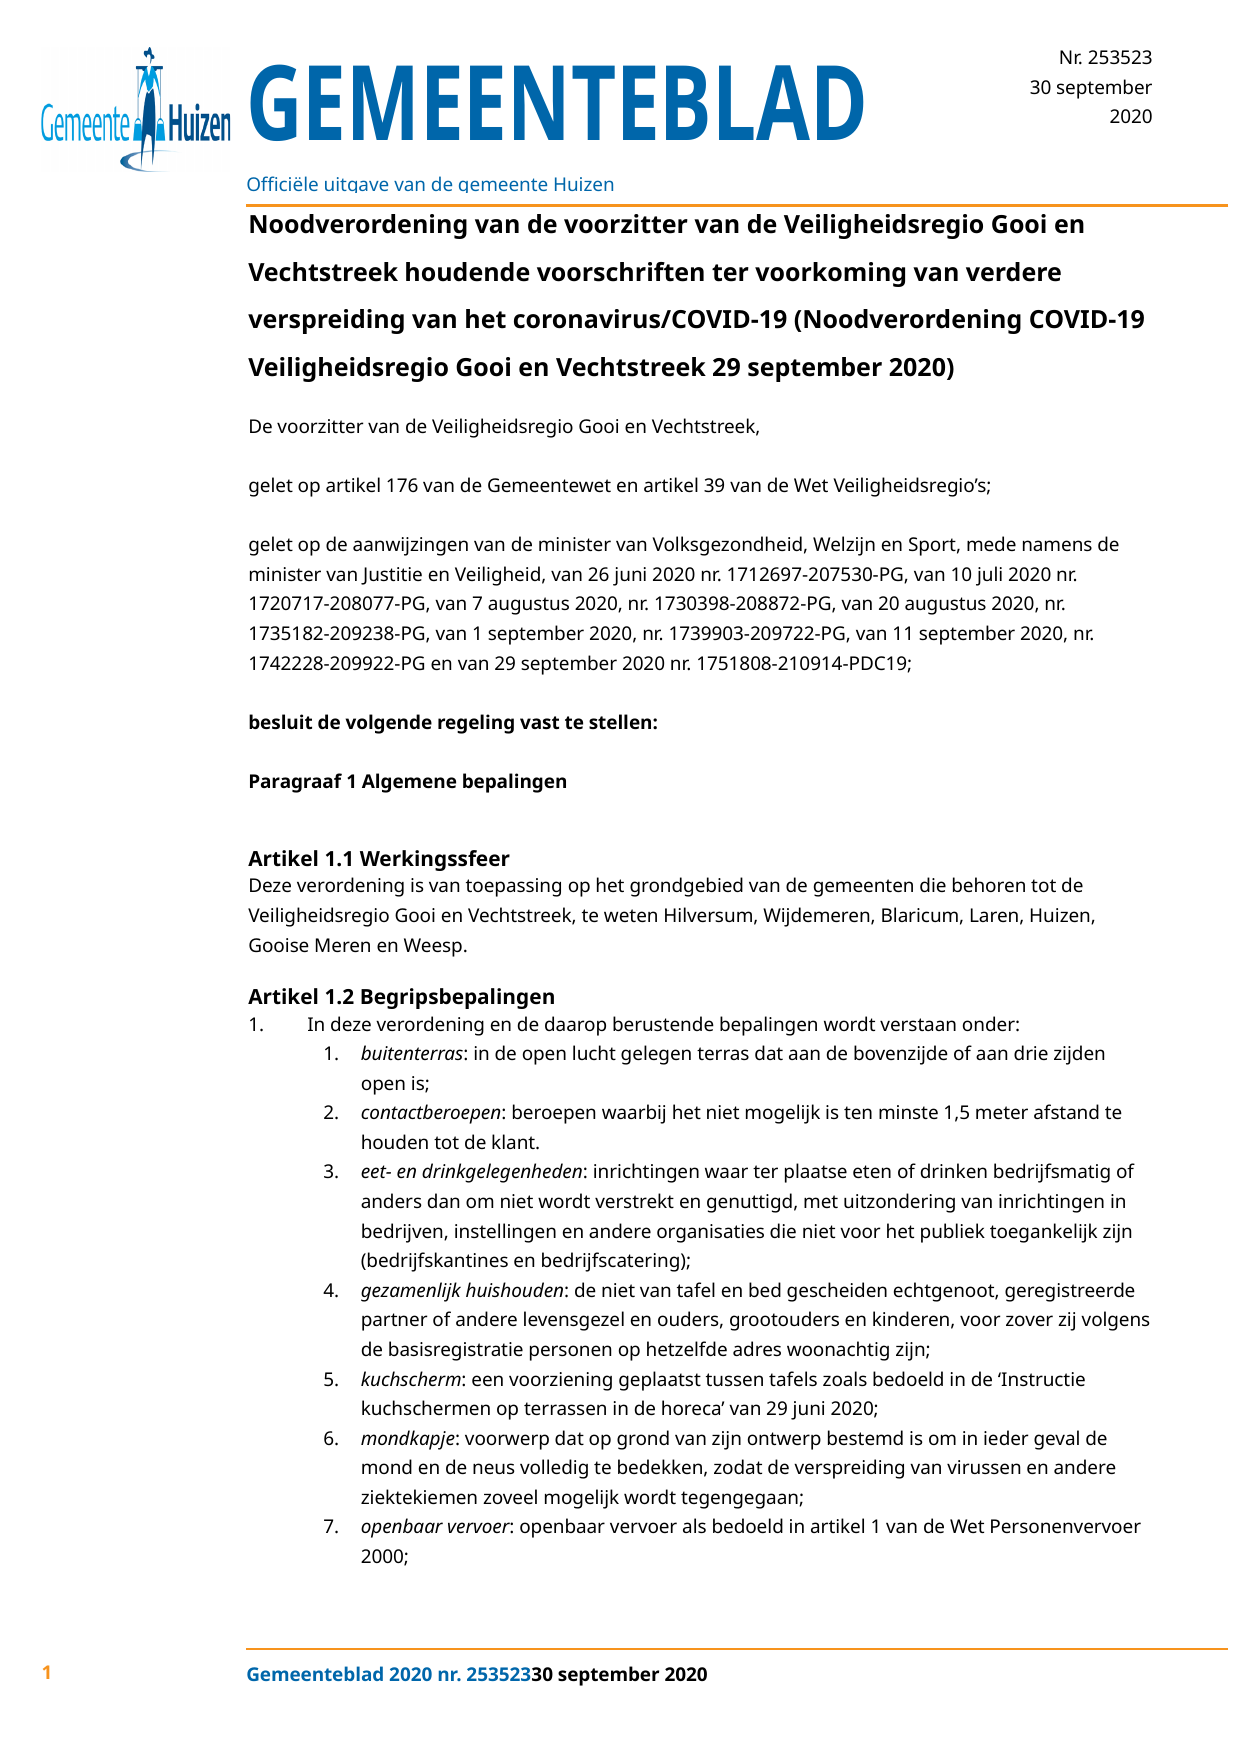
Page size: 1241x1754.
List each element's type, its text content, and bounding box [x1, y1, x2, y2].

text Artikel 1.1 Werkingssfeer [248, 844, 1152, 873]
list contactberoepen: beroepen waarbij het niet mogelijk is ten minste 1,5 meter afstand te houden tot de klant. [323, 1099, 1152, 1155]
list buitenterras: in de open lucht gelegen terras dat aan de bovenzijde of aan drie zijden open is; [323, 1040, 1152, 1096]
text besluit de volgende regeling vast te stellen: [248, 709, 1152, 735]
picture [41, 47, 231, 172]
text Noodverordening van de voorzitter van de Veiligheidsregio Gooi en Vechtstreek houdende voorschriften ter voorkoming van verdere verspreiding van het coronavirus/COVID-19 (Noodverordening COVID-19 Veiligheidsregio Gooi en Vechtstreek 29 september 2020) [248, 207, 1152, 384]
text Paragraaf 1 Algemene bepalingen [248, 768, 1152, 794]
list mondkapje: voorwerp dat op grond van zijn ontwerp bestemd is om in ieder geval de mond en de neus volledig te bedekken, zodat de verspreiding van virussen en andere ziektekiemen zoveel mogelijk wordt tegengegaan; [323, 1425, 1152, 1510]
list kuchscherm: een voorziening geplaatst tussen tafels zoals bedoeld in de ‘Instructie kuchschermen op terrassen in de horeca’ van 29 juni 2020; [323, 1366, 1152, 1421]
list gezamenlijk huishouden: de niet van tafel en bed gescheiden echtgenoot, geregistreerde partner of andere levensgezel en ouders, grootouders en kinderen, voor zover zij volgens de basisregistratie personen op hetzelfde adres woonachtig zijn; [323, 1277, 1152, 1362]
list eet- en drinkgelegenheden: inrichtingen waar ter plaatse eten of drinken bedrijfsmatig of anders dan om niet wordt verstrekt en genuttigd, met uitzondering van inrichtingen in bedrijven, instellingen en andere organisaties die niet voor het publiek toegankelijk zijn (bedrijfskantines en bedrijfscatering); [323, 1159, 1152, 1273]
text Deze verordening is van toepassing op het grondgebied van de gemeenten die behoren tot de Veiligheidsregio Gooi en Vechtstreek, te weten Hilversum, Wijdemeren, Blaricum, Laren, Huizen, Gooise Meren en Weesp. [248, 873, 1152, 958]
text gelet op de aanwijzingen van de minister van Volksgezondheid, Welzijn en Sport, mede namens de minister van Justitie en Veiligheid, van 26 juni 2020 nr. 1712697-207530-PG, van 10 juli 2020 nr. 1720717-208077-PG, van 7 augustus 2020, nr. 1730398-208872-PG, van 20 augustus 2020, nr. 1735182-209238-PG, van 1 september 2020, nr. 1739903-209722-PG, van 11 september 2020, nr. 1742228-209922-PG en van 29 september 2020 nr. 1751808-210914-PDC19; [248, 531, 1152, 676]
text Artikel 1.2 Begripsbepalingen [248, 982, 1152, 1011]
text gelet op artikel 176 van de Gemeentewet en artikel 39 van de Wet Veiligheidsregio’s; [248, 472, 1152, 498]
text De voorzitter van de Veiligheidsregio Gooi en Vechtstreek, [248, 413, 1152, 439]
list openbaar vervoer: openbaar vervoer als bedoeld in artikel 1 van de Wet Personenvervoer 2000; [323, 1514, 1152, 1569]
list In deze verordening en de daarop berustende bepalingen wordt verstaan onder: [248, 1011, 1152, 1036]
